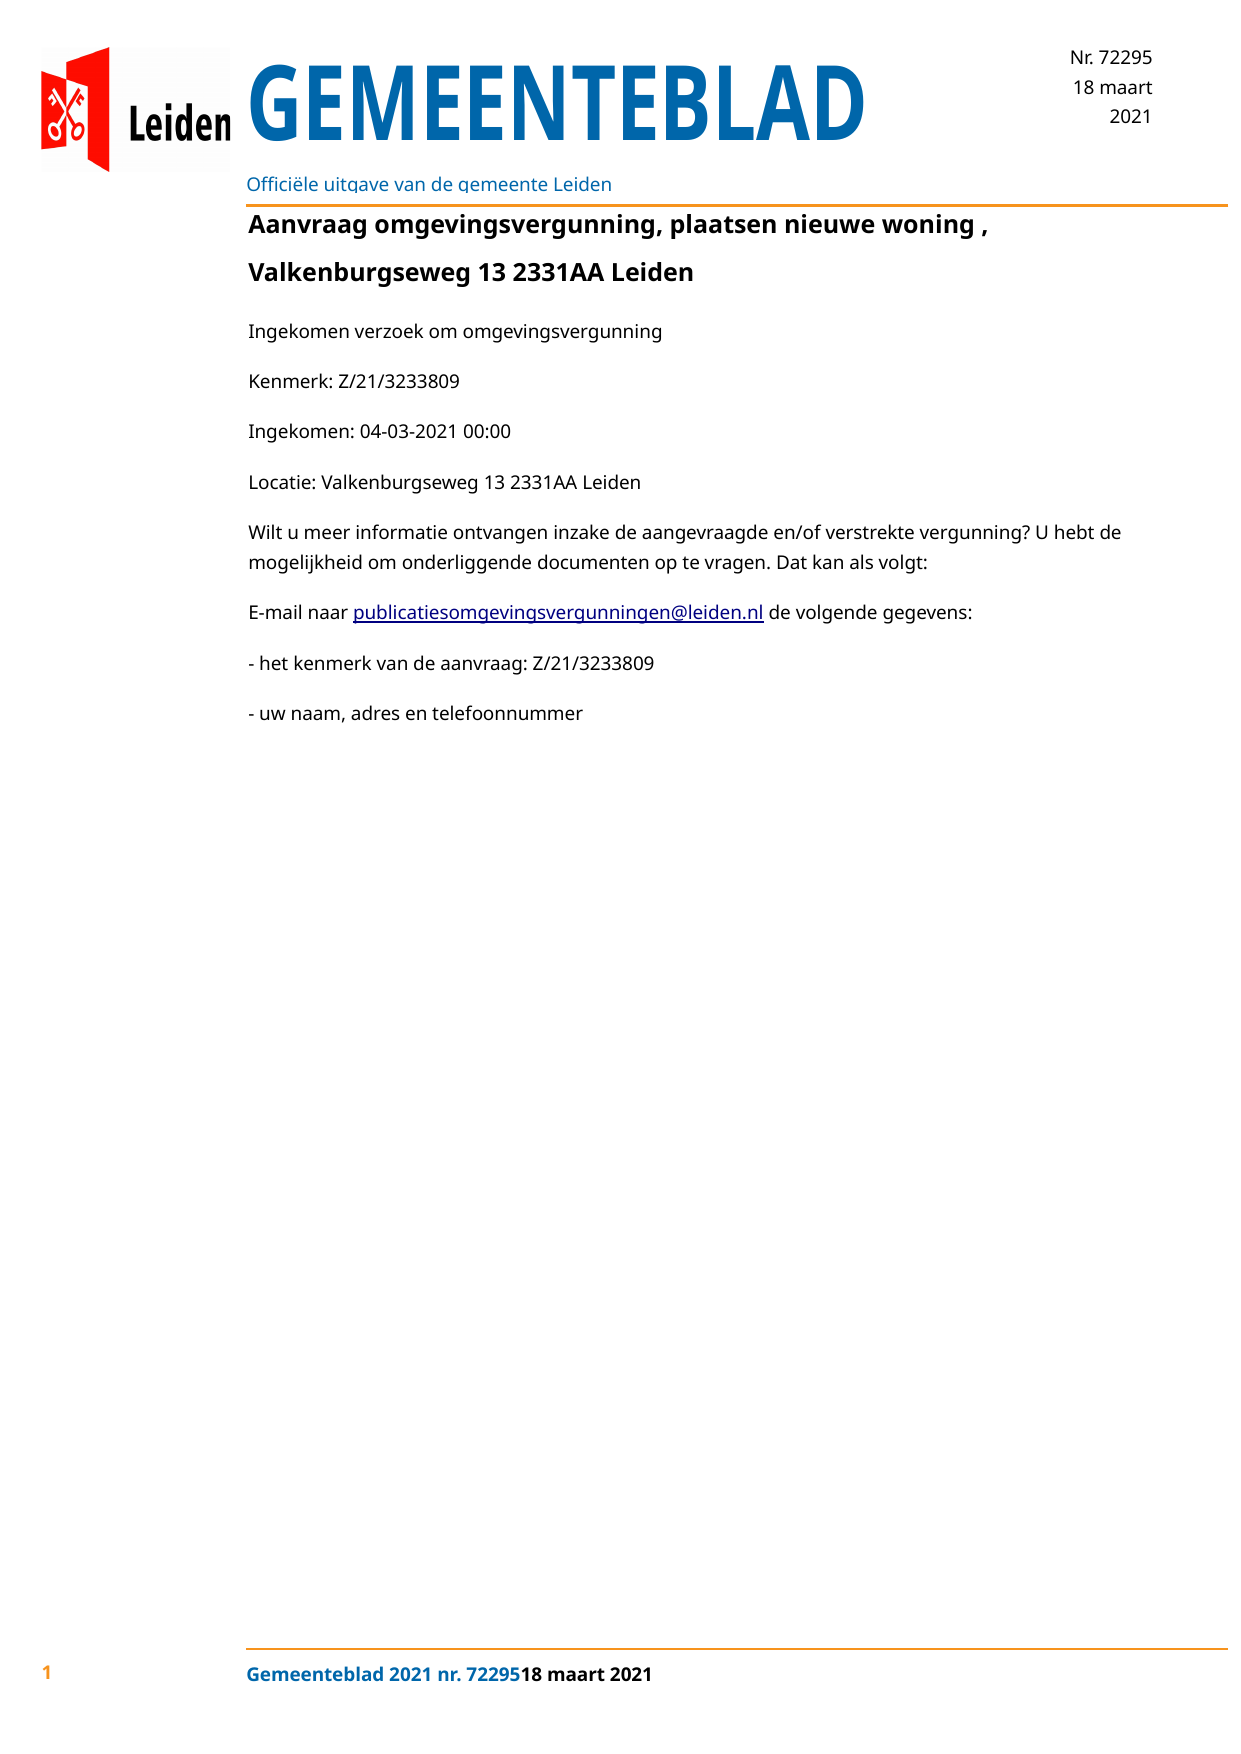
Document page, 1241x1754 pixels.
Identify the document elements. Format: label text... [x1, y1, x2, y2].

picture [41, 47, 231, 172]
text Locatie: Valkenburgseweg 13 2331AA Leiden [248, 469, 1152, 495]
text Kenmerk: Z/21/3233809 [248, 368, 1152, 394]
text Aanvraag omgevingsvergunning, plaatsen nieuwe woning , Valkenburgseweg 13 2331AA Leiden [248, 207, 1152, 288]
text - uw naam, adres en telefoonnummer [248, 700, 1152, 726]
text E-mail naar publicatiesomgevingsvergunningen@leiden.nl de volgende gegevens: [248, 599, 1152, 625]
text - het kenmerk van de aanvraag: Z/21/3233809 [248, 650, 1152, 676]
text Wilt u meer informatie ontvangen inzake de aangevraagde en/of verstrekte vergunning? U hebt de mogelijkheid om onderliggende documenten op te vragen. Dat kan als volgt: [248, 519, 1152, 575]
text Ingekomen verzoek om omgevingsvergunning [248, 318, 1152, 344]
text Ingekomen: 04-03-2021 00:00 [248, 419, 1152, 444]
